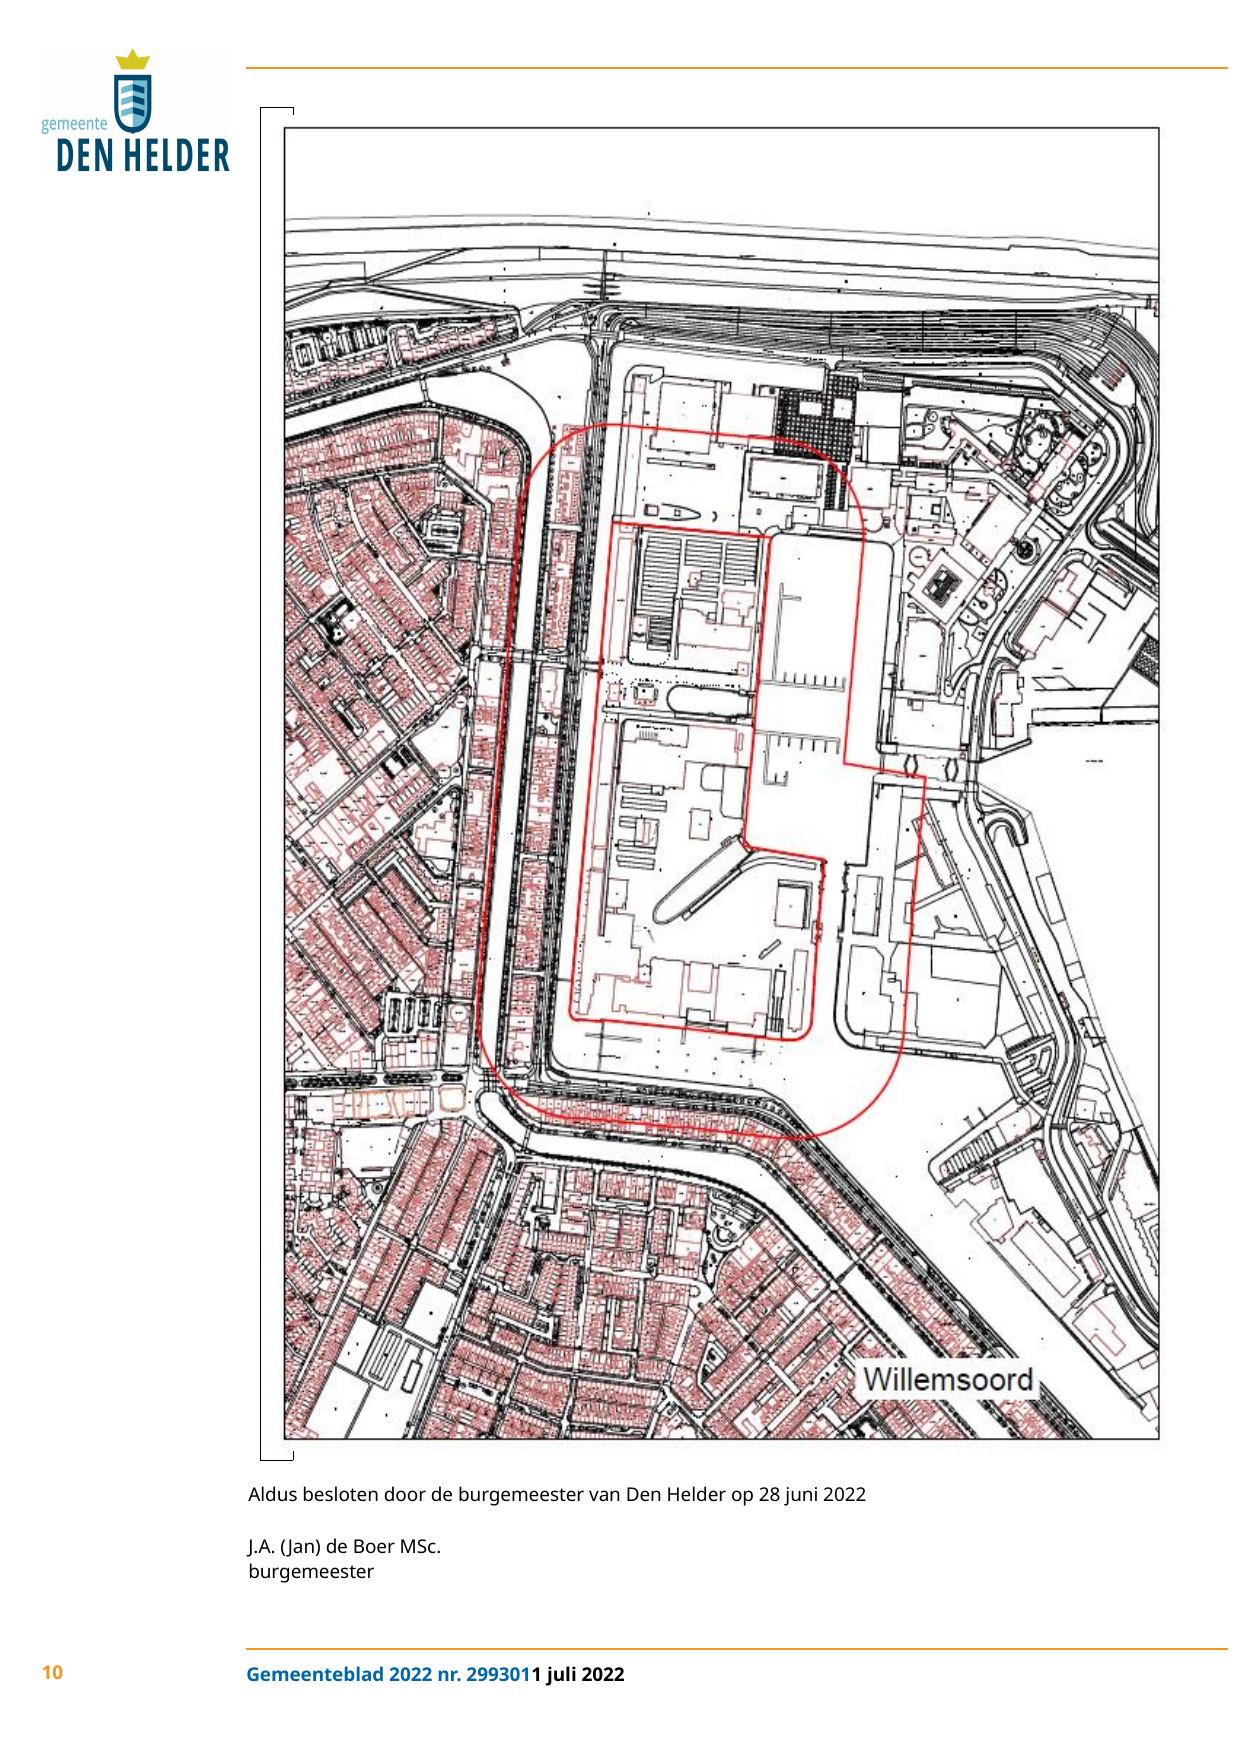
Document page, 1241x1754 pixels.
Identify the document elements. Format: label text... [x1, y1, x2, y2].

picture [100, 154, 106, 172]
text burgemeester [248, 1558, 1152, 1584]
picture [220, 160, 224, 172]
picture [182, 144, 187, 165]
text J.A. (Jan) de Boer MSc. [248, 1533, 1152, 1558]
picture [130, 157, 135, 172]
picture [63, 144, 68, 165]
picture [268, 115, 1173, 1451]
text Aldus besloten door de burgemeester van Den Helder op 28 juni 2022 [248, 1481, 1152, 1507]
picture [41, 47, 231, 172]
